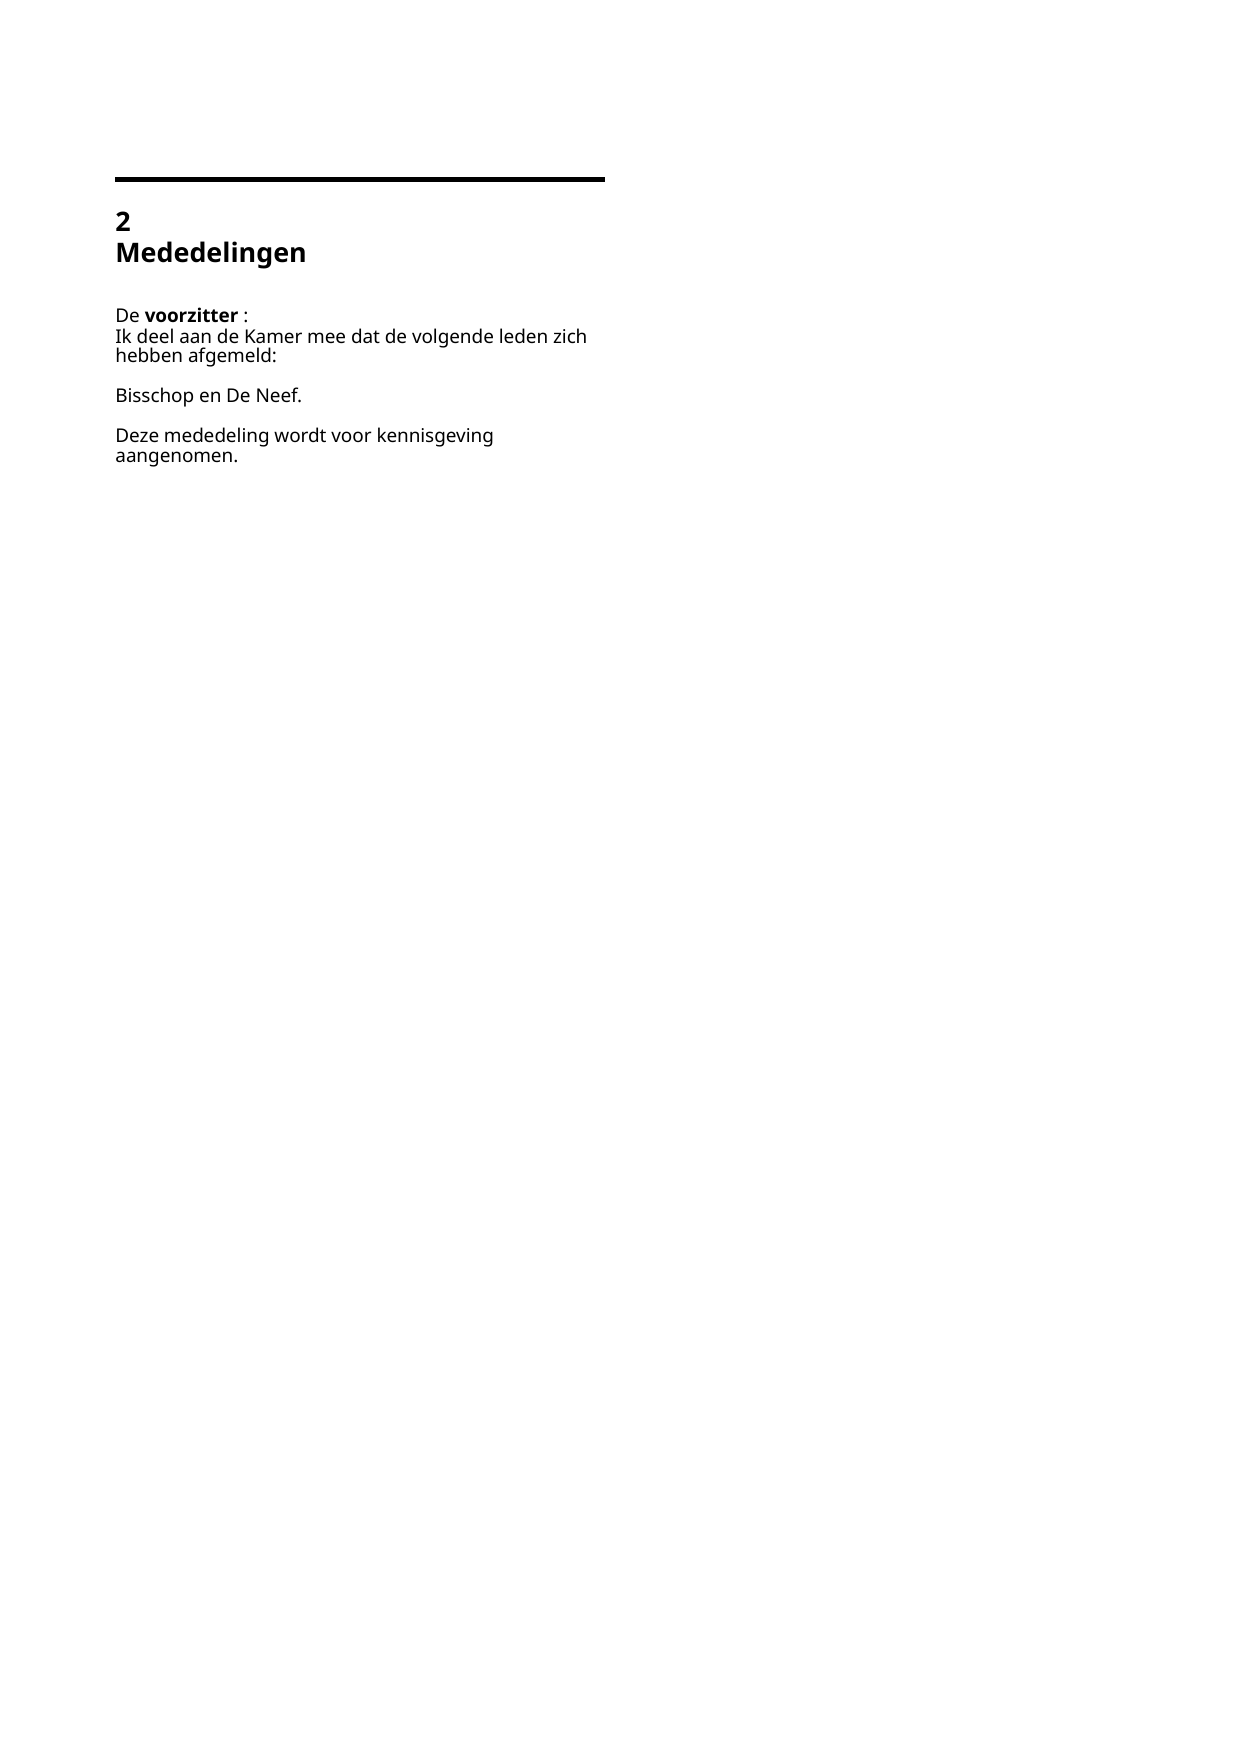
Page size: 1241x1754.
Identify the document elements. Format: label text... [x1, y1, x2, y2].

text Deze mededeling wordt voor kennisgeving aangenomen. [115, 427, 605, 466]
text Mededelingen [115, 239, 605, 283]
text Bisschop en De Neef. [115, 387, 605, 407]
text De voorzitter : [115, 302, 605, 328]
text Ik deel aan de Kamer mee dat de volgende leden zich hebben afgemeld: [115, 328, 605, 367]
text 2 [115, 203, 605, 239]
